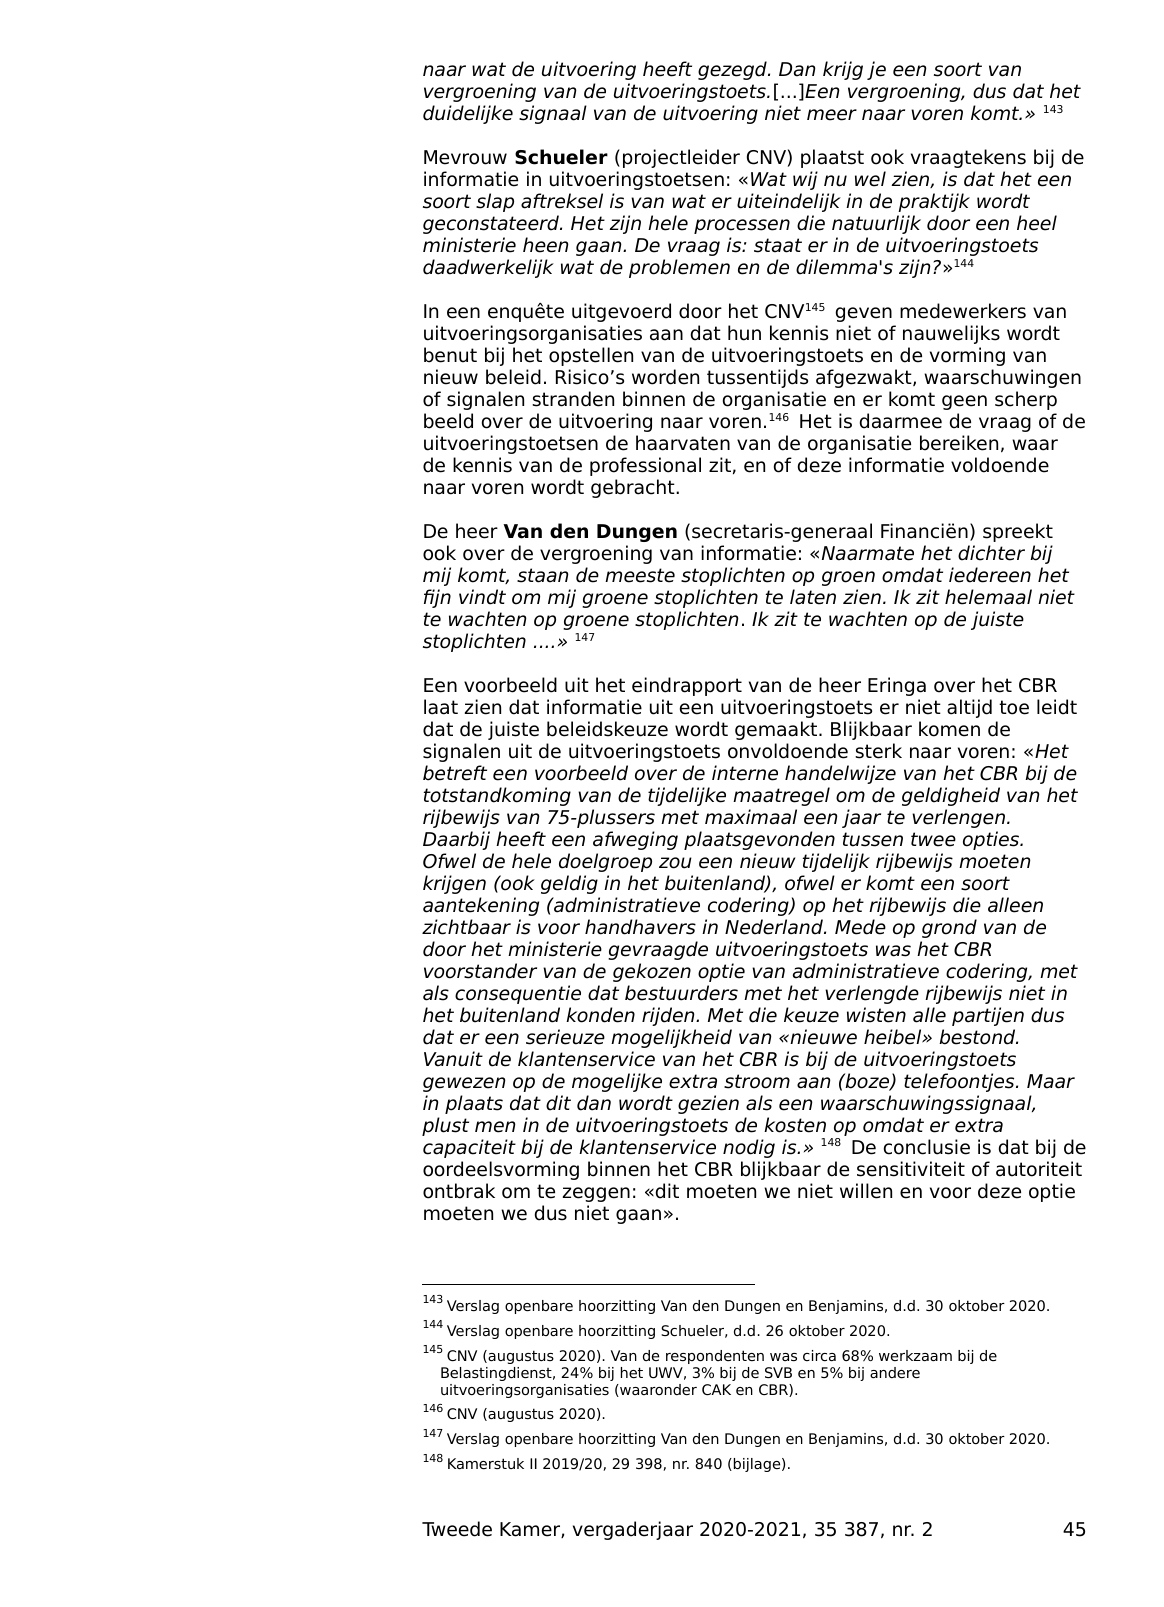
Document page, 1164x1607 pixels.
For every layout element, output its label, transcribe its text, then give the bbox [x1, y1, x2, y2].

text Verslag openbare hoorzitting Schueler, d.d. 26 oktober 2020. [422, 1318, 1087, 1341]
text Mevrouw Schueler (projectleider CNV) plaatst ook vraagtekens bij de informatie in uitvoeringstoetsen: «Wat wij nu wel zien, is dat het een soort slap aftreksel is van wat er uiteindelijk in de praktijk wordt geconstateerd. Het zijn hele processen die natuurlijk door een heel ministerie heen gaan. De vraag is: staat er in de uitvoeringstoets daadwerkelijk wat de problemen en de dilemma's zijn?» [422, 147, 1087, 279]
text In een enquête uitgevoerd door het CNV geven medewerkers van uitvoeringsorganisaties aan dat hun kennis niet of nauwelijks wordt benut bij het opstellen van de uitvoeringstoets en de vorming van nieuw beleid. Risico’s worden tussentijds afgezwakt, waarschuwingen of signalen stranden binnen de organisatie en er komt geen scherp beeld over de uitvoering naar voren. Het is daarmee de vraag of de uitvoeringstoetsen de haarvaten van de organisatie bereiken, waar de kennis van de professional zit, en of deze informatie voldoende naar voren wordt gebracht. [422, 301, 1087, 499]
text De heer Van den Dungen (secretaris-generaal Financiën) spreekt ook over de vergroening van informatie: «Naarmate het dichter bij mij komt, staan de meeste stoplichten op groen omdat iedereen het fijn vindt om mij groene stoplichten te laten zien. Ik zit helemaal niet te wachten op groene stoplichten. Ik zit te wachten op de juiste stoplichten ....» [422, 521, 1087, 653]
text Kamerstuk II 2019/20, 29 398, nr. 840 (bijlage). [422, 1452, 1087, 1474]
text CNV (augustus 2020). Van de respondenten was circa 68% werkzaam bij de Belastingdienst, 24% bij het UWV, 3% bij de SVB en 5% bij andere uitvoeringsorganisaties (waaronder CAK en CBR). [422, 1343, 1087, 1399]
text CNV (augustus 2020). [422, 1402, 1087, 1424]
text Verslag openbare hoorzitting Van den Dungen en Benjamins, d.d. 30 oktober 2020. [422, 1427, 1087, 1449]
text Verslag openbare hoorzitting Van den Dungen en Benjamins, d.d. 30 oktober 2020. [422, 1293, 1087, 1316]
text Een voorbeeld uit het eindrapport van de heer Eringa over het CBR laat zien dat informatie uit een uitvoeringstoets er niet altijd toe leidt dat de juiste beleidskeuze wordt gemaakt. Blijkbaar komen de signalen uit de uitvoeringstoets onvoldoende sterk naar voren: «Het betreft een voorbeeld over de interne handelwijze van het CBR bij de totstandkoming van de tijdelijke maatregel om de geldigheid van het rijbewijs van 75-plussers met maximaal een jaar te verlengen. Daarbij heeft een afweging plaatsgevonden tussen twee opties. Ofwel de hele doelgroep zou een nieuw tijdelijk rijbewijs moeten krijgen (ook geldig in het buitenland), ofwel er komt een soort aantekening (administratieve codering) op het rijbewijs die alleen zichtbaar is voor handhavers in Nederland. Mede op grond van de door het ministerie gevraagde uitvoeringstoets was het CBR voorstander van de gekozen optie van administratieve codering, met als consequentie dat bestuurders met het verlengde rijbewijs niet in het buitenland konden rijden. Met die keuze wisten alle partijen dus dat er een serieuze mogelijkheid van «nieuwe heibel» bestond. Vanuit de klantenservice van het CBR is bij de uitvoeringstoets gewezen op de mogelijke extra stroom aan (boze) telefoontjes. Maar in plaats dat dit dan wordt gezien als een waarschuwingssignaal, plust men in de uitvoeringstoets de kosten op omdat er extra capaciteit bij de klantenservice nodig is.» De conclusie is dat bij de oordeelsvorming binnen het CBR blijkbaar de sensitiviteit of autoriteit ontbrak om te zeggen: «dit moeten we niet willen en voor deze optie moeten we dus niet gaan». [422, 675, 1087, 1225]
text naar wat de uitvoering heeft gezegd. Dan krijg je een soort van vergroening van de uitvoeringstoets.[...]Een vergroening, dus dat het duidelijke signaal van de uitvoering niet meer naar voren komt.» [422, 59, 1087, 125]
